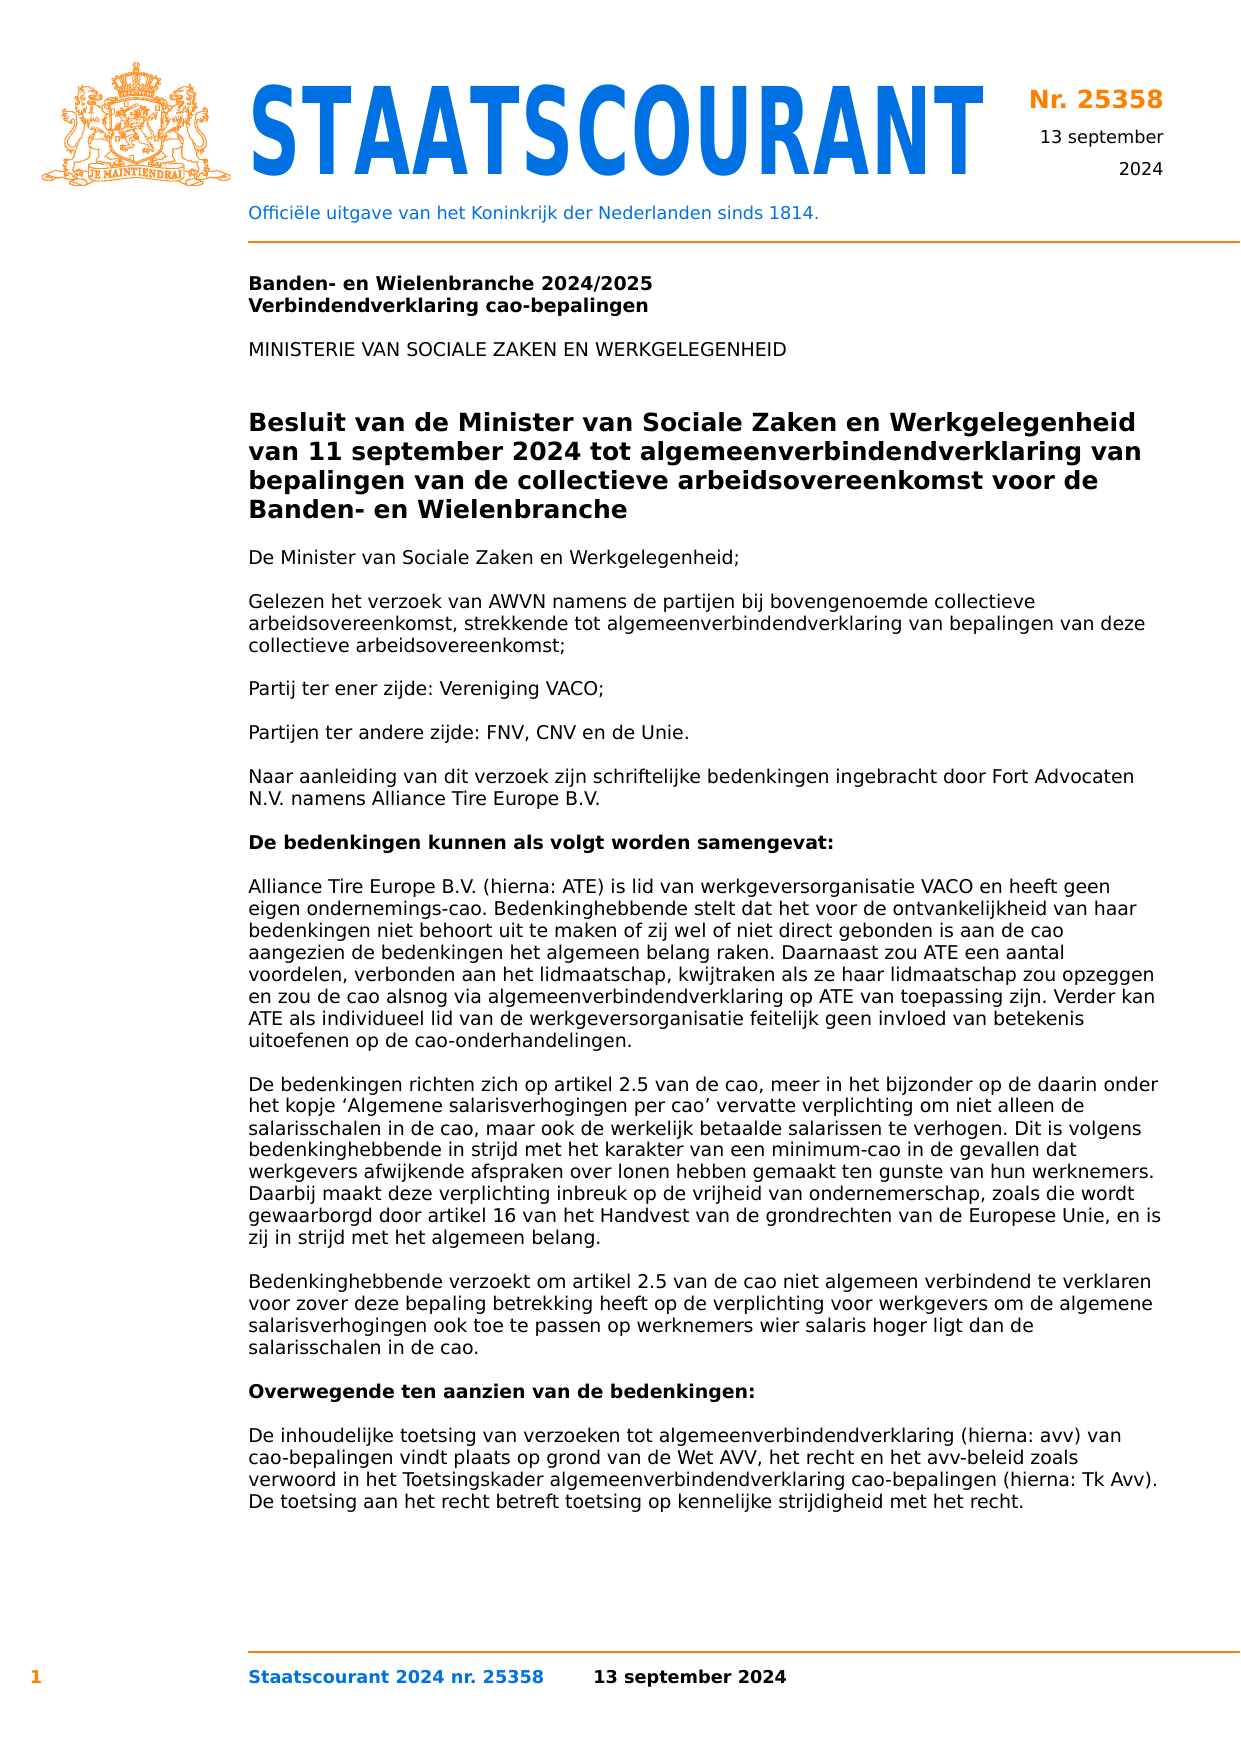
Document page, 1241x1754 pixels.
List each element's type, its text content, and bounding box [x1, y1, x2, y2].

text Bedenkinghebbende verzoekt om artikel 2.5 van de cao niet algemeen verbindend te verklaren voor zover deze bepaling betrekking heeft op de verplichting voor werkgevers om de algemene salarisverhogingen ook toe te passen op werknemers wier salaris hoger ligt dan de salarisschalen in de cao. [248, 1271, 1163, 1359]
text Partijen ter andere zijde: FNV, CNV en de Unie. [248, 722, 1163, 744]
table_header [25, 62, 248, 241]
text MINISTERIE VAN SOCIALE ZAKEN EN WERKGELEGENHEID [248, 339, 1163, 361]
table_header Nr. 25358 [998, 62, 1240, 121]
table_cell 2024 [998, 153, 1240, 203]
text De inhoudelijke toetsing van verzoeken tot algemeenverbindendverklaring (hierna: avv) van cao-bepalingen vindt plaats op grond van de Wet AVV, het recht en het avv-beleid zoals verwoord in het Toetsingskader algemeenverbindendverklaring cao-bepalingen (hierna: Tk Avv). De toetsing aan het recht betreft toetsing op kennelijke strijdigheid met het recht. [248, 1425, 1163, 1513]
table_header STAATSCOURANT [248, 62, 998, 203]
picture [41, 62, 231, 186]
text Naar aanleiding van dit verzoek zijn schriftelijke bedenkingen ingebracht door Fort Advocaten N.V. namens Alliance Tire Europe B.V. [248, 766, 1163, 810]
table_cell Officiële uitgave van het Koninkrijk der Nederlanden sinds 1814. [248, 203, 1240, 241]
text De bedenkingen richten zich op artikel 2.5 van de cao, meer in het bijzonder op de daarin onder het kopje ‘Algemene salarisverhogingen per cao’ vervatte verplichting om niet alleen de salarisschalen in de cao, maar ook de werkelijk betaalde salarissen te verhogen. Dit is volgens bedenkinghebbende in strijd met het karakter van een minimum-cao in de gevallen dat werkgevers afwijkende afspraken over lonen hebben gemaakt ten gunste van hun werknemers. Daarbij maakt deze verplichting inbreuk op de vrijheid van ondernemerschap, zoals die wordt gewaarborgd door artikel 16 van het Handvest van de grondrechten van de Europese Unie, en is zij in strijd met het algemeen belang. [248, 1073, 1163, 1249]
text Gelezen het verzoek van AWVN namens de partijen bij bovengenoemde collectieve arbeidsovereenkomst, strekkende tot algemeenverbindendverklaring van bepalingen van deze collectieve arbeidsovereenkomst; [248, 591, 1163, 656]
text Verbindendverklaring cao-bepalingen [248, 295, 1163, 317]
text Overwegende ten aanzien van de bedenkingen: [248, 1381, 1163, 1403]
text De bedenkingen kunnen als volgt worden samengevat: [248, 832, 1163, 854]
subtitle Besluit van de Minister van Sociale Zaken en Werkgelegenheid van 11 september 2024 tot algemeenverbindendverklaring van bepalingen van de collectieve arbeidsovereenkomst voor de Banden- en Wielenbranche [248, 408, 1163, 525]
table_cell 13 september [998, 121, 1240, 153]
text Partij ter ener zijde: Vereniging VACO; [248, 678, 1163, 700]
text Alliance Tire Europe B.V. (hierna: ATE) is lid van werkgeversorganisatie VACO en heeft geen eigen ondernemings-cao. Bedenkinghebbende stelt dat het voor de ontvankelijkheid van haar bedenkingen niet behoort uit te maken of zij wel of niet direct gebonden is aan de cao aangezien de bedenkingen het algemeen belang raken. Daarnaast zou ATE een aantal voordelen, verbonden aan het lidmaatschap, kwijtraken als ze haar lidmaatschap zou opzeggen en zou de cao alsnog via algemeenverbindendverklaring op ATE van toepassing zijn. Verder kan ATE als individueel lid van de werkgeversorganisatie feitelijk geen invloed van betekenis uitoefenen op de cao-onderhandelingen. [248, 876, 1163, 1052]
text De Minister van Sociale Zaken en Werkgelegenheid; [248, 547, 1163, 569]
text Banden- en Wielenbranche 2024/2025 [248, 273, 1163, 295]
